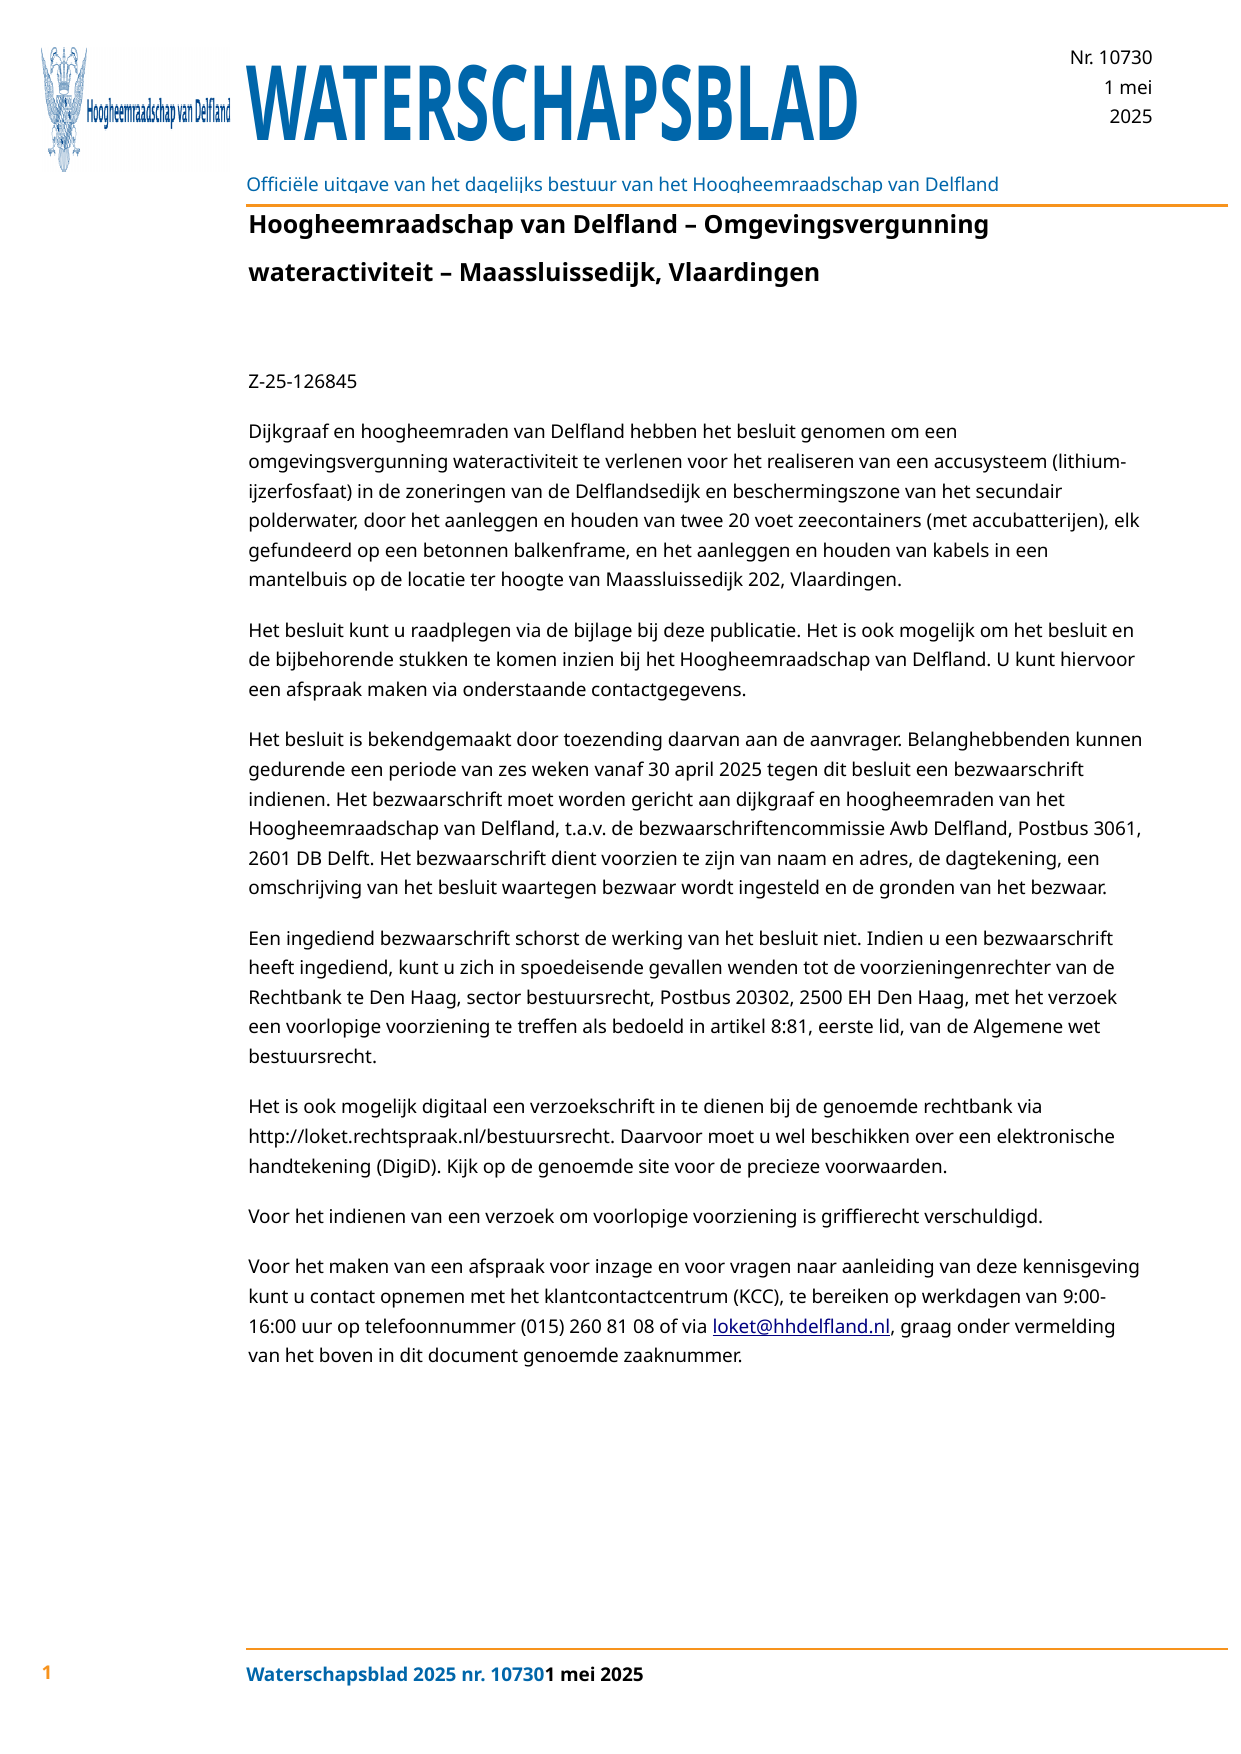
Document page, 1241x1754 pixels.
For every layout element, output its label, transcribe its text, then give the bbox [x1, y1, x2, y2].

text Voor het maken van een afspraak voor inzage en voor vragen naar aanleiding van deze kennisgeving kunt u contact opnemen met het klantcontactcentrum (KCC), te bereiken op werkdagen van 9:00-16:00 uur op telefoonnummer (015) 260 81 08 of via loket@hhdelfland.nl, graag onder vermelding van het boven in dit document genoemde zaaknummer. [248, 1254, 1152, 1368]
text Een ingediend bezwaarschrift schorst de werking van het besluit niet. Indien u een bezwaarschrift heeft ingediend, kunt u zich in spoedeisende gevallen wenden tot de voorzieningenrechter van de Rechtbank te Den Haag, sector bestuursrecht, Postbus 20302, 2500 EH Den Haag, met het verzoek een voorlopige voorziening te treffen als bedoeld in artikel 8:81, eerste lid, van de Algemene wet bestuursrecht. [248, 925, 1152, 1069]
picture [41, 47, 231, 172]
text Hoogheemraadschap van Delfland – Omgevingsvergunning wateractiviteit – Maassluissedijk, Vlaardingen [248, 207, 1152, 288]
text Z-25-126845 [248, 368, 1152, 394]
text Voor het indienen van een verzoek om voorlopige voorziening is griffierecht verschuldigd. [248, 1203, 1152, 1229]
text Dijkgraaf en hoogheemraden van Delfland hebben het besluit genomen om een omgevingsvergunning wateractiviteit te verlenen voor het realiseren van een accusysteem (lithium-ijzerfosfaat) in de zoneringen van de Delflandsedijk en beschermingszone van het secundair polderwater, door het aanleggen en houden van twee 20 voet zeecontainers (met accubatterijen), elk gefundeerd op een betonnen balkenframe, en het aanleggen en houden van kabels in een mantelbuis op de locatie ter hoogte van Maassluissedijk 202, Vlaardingen. [248, 419, 1152, 592]
text Het is ook mogelijk digitaal een verzoekschrift in te dienen bij de genoemde rechtbank via http://loket.rechtspraak.nl/bestuursrecht. Daarvoor moet u wel beschikken over een elektronische handtekening (DigiD). Kijk op de genoemde site voor de precieze voorwaarden. [248, 1094, 1152, 1179]
text Het besluit is bekendgemaakt door toezending daarvan aan de aanvrager. Belanghebbenden kunnen gedurende een periode van zes weken vanaf 30 april 2025 tegen dit besluit een bezwaarschrift indienen. Het bezwaarschrift moet worden gericht aan dijkgraaf en hoogheemraden van het Hoogheemraadschap van Delfland, t.a.v. de bezwaarschriftencommissie Awb Delfland, Postbus 3061, 2601 DB Delft. Het bezwaarschrift dient voorzien te zijn van naam en adres, de dagtekening, een omschrijving van het besluit waartegen bezwaar wordt ingesteld en de gronden van het bezwaar. [248, 727, 1152, 900]
text Het besluit kunt u raadplegen via de bijlage bij deze publicatie. Het is ook mogelijk om het besluit en de bijbehorende stukken te komen inzien bij het Hoogheemraadschap van Delfland. U kunt hiervoor een afspraak maken via onderstaande contactgegevens. [248, 617, 1152, 702]
